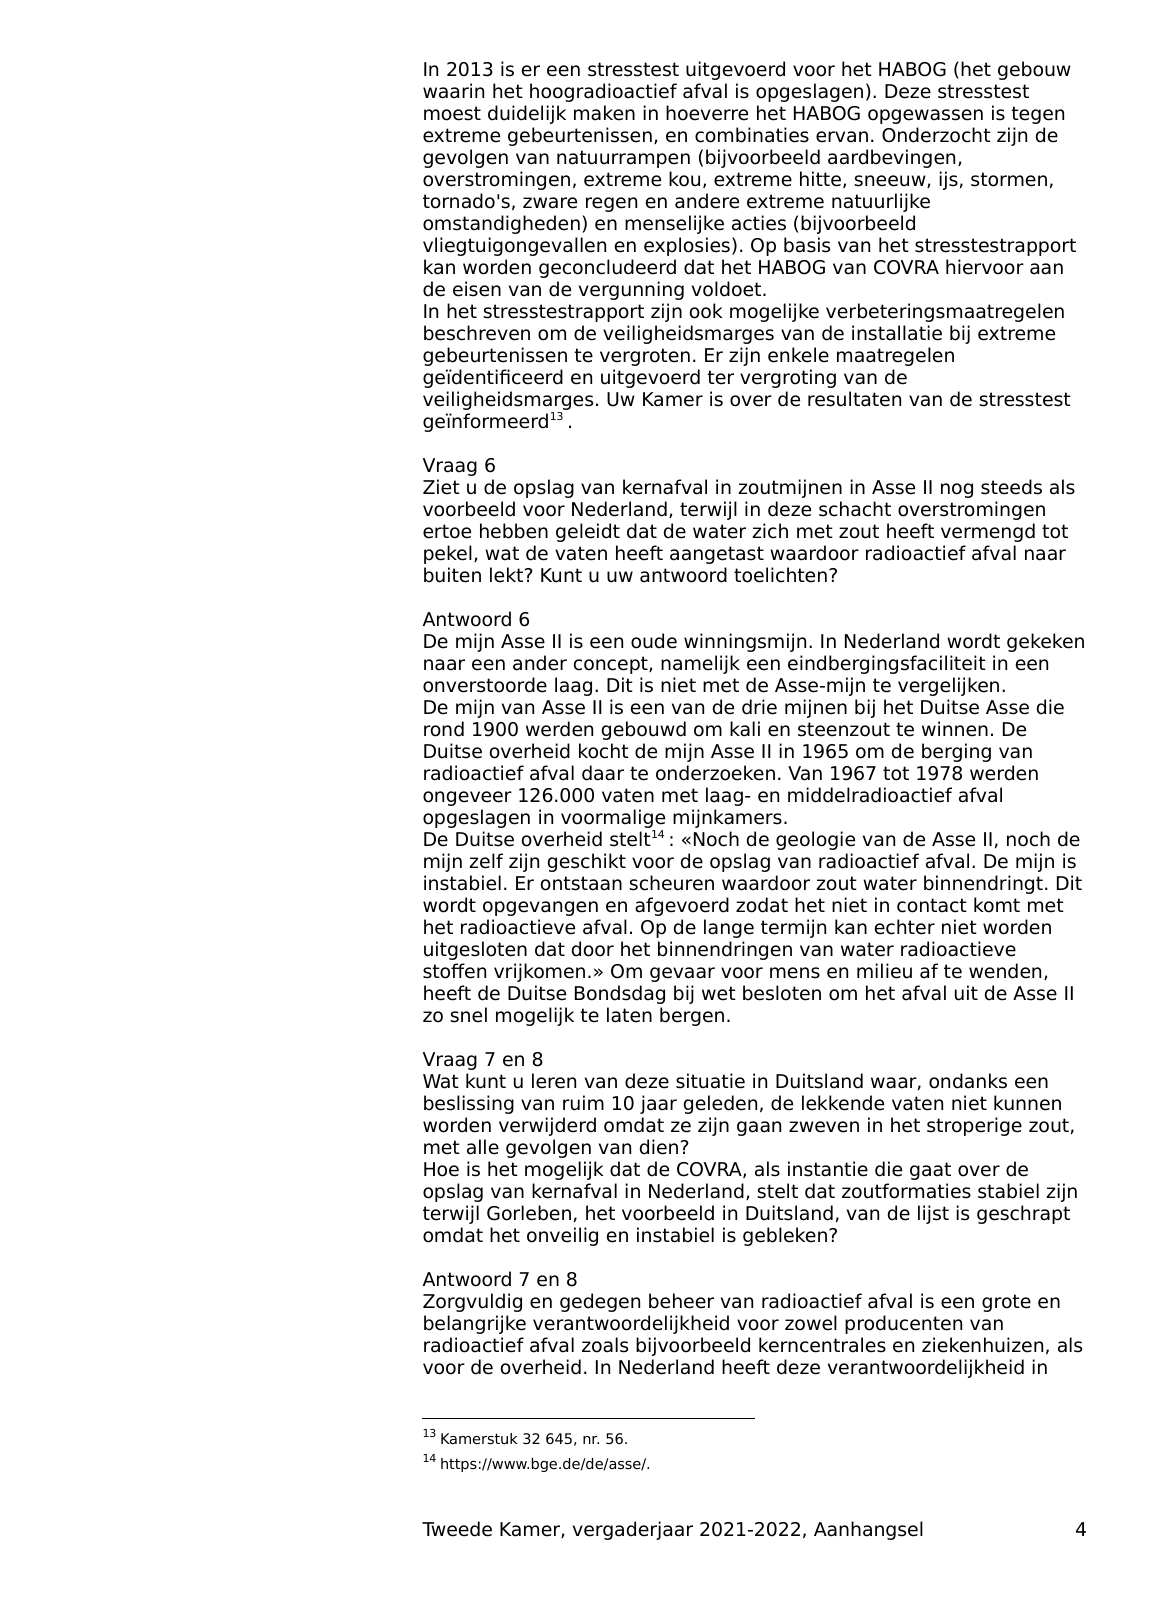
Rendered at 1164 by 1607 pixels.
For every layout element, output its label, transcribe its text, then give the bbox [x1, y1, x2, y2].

text https://www.bge.de/de/asse/. [422, 1452, 1087, 1474]
text Ziet u de opslag van kernafval in zoutmijnen in Asse II nog steeds als voorbeeld voor Nederland, terwijl in deze schacht overstromingen ertoe hebben geleidt dat de water zich met zout heeft vermengd tot pekel, wat de vaten heeft aangetast waardoor radioactief afval naar buiten lekt? Kunt u uw antwoord toelichten? [422, 477, 1087, 587]
text Antwoord 6 [422, 609, 1087, 631]
text De mijn Asse II is een oude winningsmijn. In Nederland wordt gekeken naar een ander concept, namelijk een eindbergingsfaciliteit in een onverstoorde laag. Dit is niet met de Asse-mijn te vergelijken. [422, 631, 1087, 697]
text Kamerstuk 32 645, nr. 56. [422, 1427, 1087, 1449]
text Antwoord 7 en 8 [422, 1269, 1087, 1291]
text De Duitse overheid stelt: «Noch de geologie van de Asse II, noch de mijn zelf zijn geschikt voor de opslag van radioactief afval. De mijn is instabiel. Er ontstaan scheuren waardoor zout water binnendringt. Dit wordt opgevangen en afgevoerd zodat het niet in contact komt met het radioactieve afval. Op de lange termijn kan echter niet worden uitgesloten dat door het binnendringen van water radioactieve stoffen vrijkomen.» Om gevaar voor mens en milieu af te wenden, heeft de Duitse Bondsdag bij wet besloten om het afval uit de Asse II zo snel mogelijk te laten bergen. [422, 829, 1087, 1027]
text De mijn van Asse II is een van de drie mijnen bij het Duitse Asse die rond 1900 werden gebouwd om kali en steenzout te winnen. De Duitse overheid kocht de mijn Asse II in 1965 om de berging van radioactief afval daar te onderzoeken. Van 1967 tot 1978 werden ongeveer 126.000 vaten met laag- en middelradioactief afval opgeslagen in voormalige mijnkamers. [422, 697, 1087, 829]
text Vraag 7 en 8 [422, 1049, 1087, 1071]
text In 2013 is er een stresstest uitgevoerd voor het HABOG (het gebouw waarin het hoogradioactief afval is opgeslagen). Deze stresstest moest duidelijk maken in hoeverre het HABOG opgewassen is tegen extreme gebeurtenissen, en combinaties ervan. Onderzocht zijn de gevolgen van natuurrampen (bijvoorbeeld aardbevingen, overstromingen, extreme kou, extreme hitte, sneeuw, ijs, stormen, tornado's, zware regen en andere extreme natuurlijke omstandigheden) en menselijke acties (bijvoorbeeld vliegtuigongevallen en explosies). Op basis van het stresstestrapport kan worden geconcludeerd dat het HABOG van COVRA hiervoor aan de eisen van de vergunning voldoet. [422, 59, 1087, 301]
text Wat kunt u leren van deze situatie in Duitsland waar, ondanks een beslissing van ruim 10 jaar geleden, de lekkende vaten niet kunnen worden verwijderd omdat ze zijn gaan zweven in het stroperige zout, met alle gevolgen van dien? [422, 1071, 1087, 1159]
text Vraag 6 [422, 455, 1087, 477]
text In het stresstestrapport zijn ook mogelijke verbeteringsmaatregelen beschreven om de veiligheidsmarges van de installatie bij extreme gebeurtenissen te vergroten. Er zijn enkele maatregelen geïdentificeerd en uitgevoerd ter vergroting van de veiligheidsmarges. Uw Kamer is over de resultaten van de stresstest geïnformeerd. [422, 301, 1087, 433]
text Zorgvuldig en gedegen beheer van radioactief afval is een grote en belangrijke verantwoordelijkheid voor zowel producenten van radioactief afval zoals bijvoorbeeld kerncentrales en ziekenhuizen, als voor de overheid. In Nederland heeft deze verantwoordelijkheid in [422, 1291, 1087, 1379]
text Hoe is het mogelijk dat de COVRA, als instantie die gaat over de opslag van kernafval in Nederland, stelt dat zoutformaties stabiel zijn terwijl Gorleben, het voorbeeld in Duitsland, van de lijst is geschrapt omdat het onveilig en instabiel is gebleken? [422, 1159, 1087, 1247]
